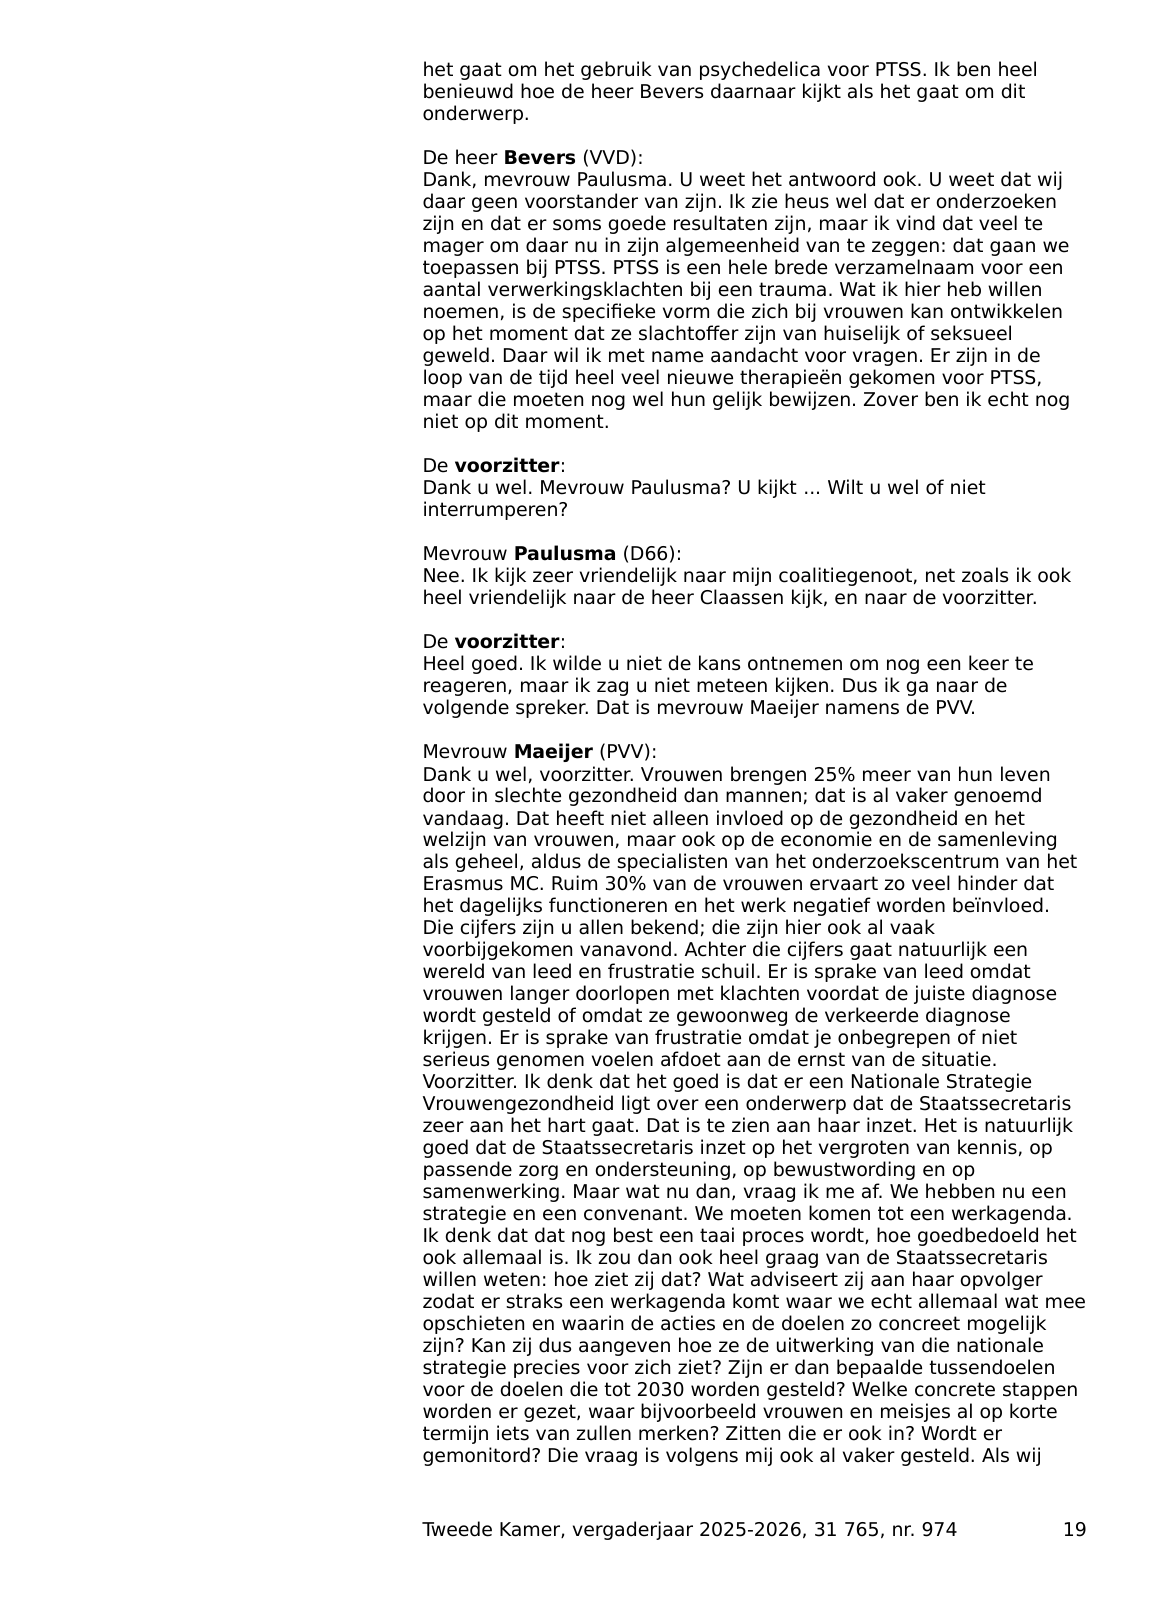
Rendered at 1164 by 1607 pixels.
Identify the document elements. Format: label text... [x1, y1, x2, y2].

text Mevrouw Maeijer (PVV): [422, 741, 1087, 763]
text De voorzitter: [422, 455, 1087, 477]
text Dank u wel. Mevrouw Paulusma? U kijkt ... Wilt u wel of niet interrumperen? [422, 477, 1087, 521]
text Voorzitter. Ik denk dat het goed is dat er een Nationale Strategie Vrouwengezondheid ligt over een onderwerp dat de Staatssecretaris zeer aan het hart gaat. Dat is te zien aan haar inzet. Het is natuurlijk goed dat de Staatssecretaris inzet op het vergroten van kennis, op passende zorg en ondersteuning, op bewustwording en op samenwerking. Maar wat nu dan, vraag ik me af. We hebben nu een strategie en een convenant. We moeten komen tot een werkagenda. Ik denk dat dat nog best een taai proces wordt, hoe goedbedoeld het ook allemaal is. Ik zou dan ook heel graag van de Staatssecretaris willen weten: hoe ziet zij dat? Wat adviseert zij aan haar opvolger zodat er straks een werkagenda komt waar we echt allemaal wat mee opschieten en waarin de acties en de doelen zo concreet mogelijk zijn? Kan zij dus aangeven hoe ze de uitwerking van die nationale strategie precies voor zich ziet? Zijn er dan bepaalde tussendoelen voor de doelen die tot 2030 worden gesteld? Welke concrete stappen worden er gezet, waar bijvoorbeeld vrouwen en meisjes al op korte termijn iets van zullen merken? Zitten die er ook in? Wordt er gemonitord? Die vraag is volgens mij ook al vaker gesteld. Als wij [422, 1071, 1087, 1467]
text het gaat om het gebruik van psychedelica voor PTSS. Ik ben heel benieuwd hoe de heer Bevers daarnaar kijkt als het gaat om dit onderwerp. [422, 59, 1087, 125]
text De voorzitter: [422, 631, 1087, 653]
text Nee. Ik kijk zeer vriendelijk naar mijn coalitiegenoot, net zoals ik ook heel vriendelijk naar de heer Claassen kijk, en naar de voorzitter. [422, 565, 1087, 609]
text Dank, mevrouw Paulusma. U weet het antwoord ook. U weet dat wij daar geen voorstander van zijn. Ik zie heus wel dat er onderzoeken zijn en dat er soms goede resultaten zijn, maar ik vind dat veel te mager om daar nu in zijn algemeenheid van te zeggen: dat gaan we toepassen bij PTSS. PTSS is een hele brede verzamelnaam voor een aantal verwerkingsklachten bij een trauma. Wat ik hier heb willen noemen, is de specifieke vorm die zich bij vrouwen kan ontwikkelen op het moment dat ze slachtoffer zijn van huiselijk of seksueel geweld. Daar wil ik met name aandacht voor vragen. Er zijn in de loop van de tijd heel veel nieuwe therapieën gekomen voor PTSS, maar die moeten nog wel hun gelijk bewijzen. Zover ben ik echt nog niet op dit moment. [422, 169, 1087, 433]
text De heer Bevers (VVD): [422, 147, 1087, 169]
text Heel goed. Ik wilde u niet de kans ontnemen om nog een keer te reageren, maar ik zag u niet meteen kijken. Dus ik ga naar de volgende spreker. Dat is mevrouw Maeijer namens de PVV. [422, 653, 1087, 719]
text Mevrouw Paulusma (D66): [422, 543, 1087, 565]
text Dank u wel, voorzitter. Vrouwen brengen 25% meer van hun leven door in slechte gezondheid dan mannen; dat is al vaker genoemd vandaag. Dat heeft niet alleen invloed op de gezondheid en het welzijn van vrouwen, maar ook op de economie en de samenleving als geheel, aldus de specialisten van het onderzoekscentrum van het Erasmus MC. Ruim 30% van de vrouwen ervaart zo veel hinder dat het dagelijks functioneren en het werk negatief worden beïnvloed. Die cijfers zijn u allen bekend; die zijn hier ook al vaak voorbijgekomen vanavond. Achter die cijfers gaat natuurlijk een wereld van leed en frustratie schuil. Er is sprake van leed omdat vrouwen langer doorlopen met klachten voordat de juiste diagnose wordt gesteld of omdat ze gewoonweg de verkeerde diagnose krijgen. Er is sprake van frustratie omdat je onbegrepen of niet serieus genomen voelen afdoet aan de ernst van de situatie. [422, 763, 1087, 1071]
